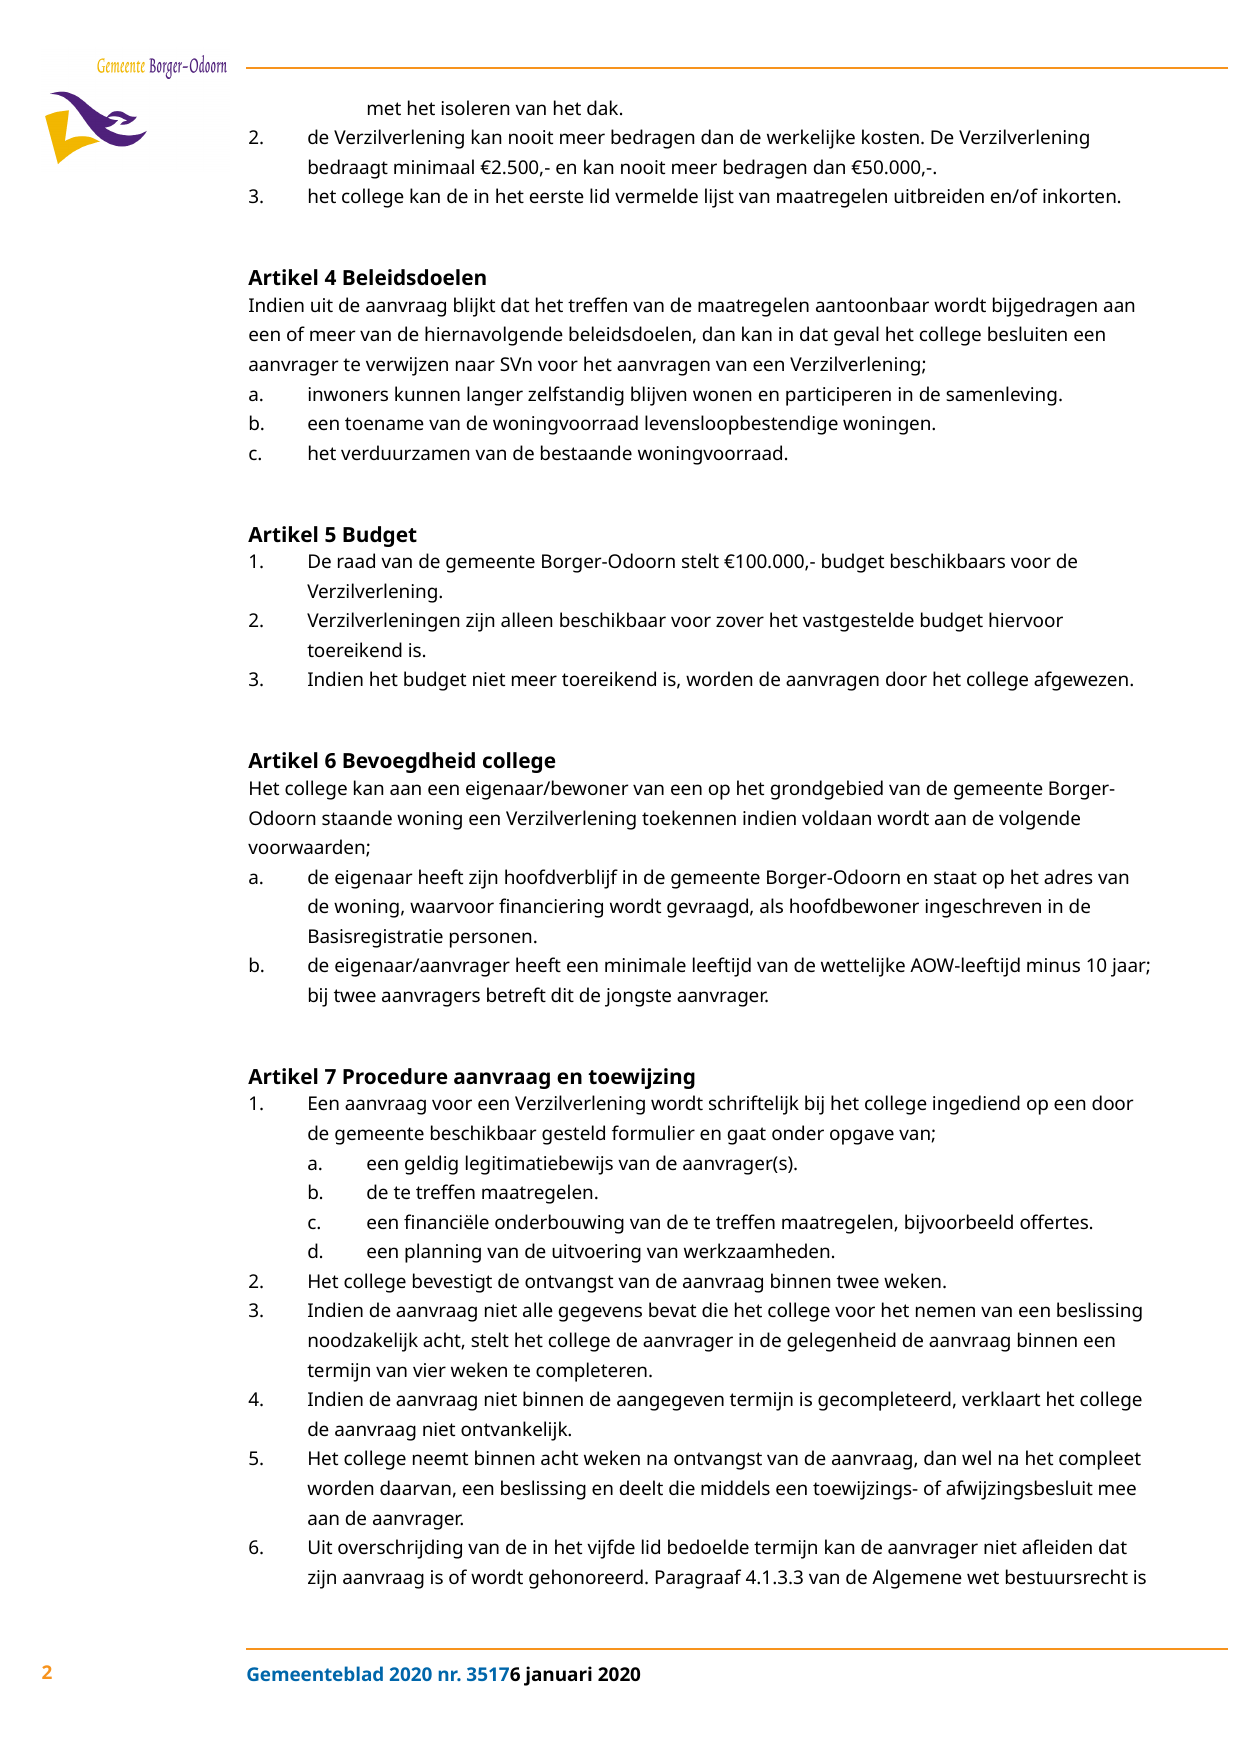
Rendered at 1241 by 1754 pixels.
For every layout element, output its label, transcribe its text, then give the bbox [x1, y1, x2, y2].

list met het isoleren van het dak. [307, 95, 1152, 121]
list het verduurzamen van de bestaande woningvoorraad. [248, 440, 1152, 466]
list een toename van de woningvoorraad levensloopbestendige woningen. [248, 410, 1152, 436]
list Een aanvraag voor een Verzilverlening wordt schriftelijk bij het college ingediend op een door de gemeente beschikbaar gesteld formulier en gaat onder opgave van; [248, 1091, 1152, 1146]
list de Verzilverlening kan nooit meer bedragen dan de werkelijke kosten. De Verzilverlening bedraagt minimaal €2.500,- en kan nooit meer bedragen dan €50.000,-. [248, 124, 1152, 180]
list Uit overschrijding van de in het vijfde lid bedoelde termijn kan de aanvrager niet afleiden dat zijn aanvraag is of wordt gehonoreerd. Paragraaf 4.1.3.3 van de Algemene wet bestuursrecht is [248, 1534, 1152, 1590]
list de te treffen maatregelen. [307, 1179, 1152, 1205]
list een financiële onderbouwing van de te treffen maatregelen, bijvoorbeeld offertes. [307, 1209, 1152, 1235]
list Het college bevestigt de ontvangst van de aanvraag binnen twee weken. [248, 1268, 1152, 1294]
text Artikel 6 Bevoegdheid college [248, 747, 1152, 775]
list Het college neemt binnen acht weken na ontvangst van de aanvraag, dan wel na het compleet worden daarvan, een beslissing en deelt die middels een toewijzings- of afwijzingsbesluit mee aan de aanvrager. [248, 1446, 1152, 1531]
list Indien de aanvraag niet alle gegevens bevat die het college voor het nemen van een beslissing noodzakelijk acht, stelt het college de aanvrager in de gelegenheid de aanvraag binnen een termijn van vier weken te completeren. [248, 1298, 1152, 1383]
list De raad van de gemeente Borger-Odoorn stelt €100.000,- budget beschikbaars voor de Verzilverlening. [248, 548, 1152, 604]
list een planning van de uitvoering van werkzaamheden. [307, 1238, 1152, 1264]
picture [41, 47, 231, 172]
text Het college kan aan een eigenaar/bewoner van een op het grondgebied van de gemeente Borger-Odoorn staande woning een Verzilverlening toekennen indien voldaan wordt aan de volgende voorwaarden; [248, 775, 1152, 860]
list een geldig legitimatiebewijs van de aanvrager(s). [307, 1150, 1152, 1176]
list inwoners kunnen langer zelfstandig blijven wonen en participeren in de samenleving. [248, 381, 1152, 406]
text Artikel 5 Budget [248, 520, 1152, 548]
text Artikel 7 Procedure aanvraag en toewijzing [248, 1062, 1152, 1091]
list het college kan de in het eerste lid vermelde lijst van maatregelen uitbreiden en/of inkorten. [248, 183, 1152, 209]
text Artikel 4 Beleidsdoelen [248, 263, 1152, 292]
text Indien uit de aanvraag blijkt dat het treffen van de maatregelen aantoonbaar wordt bijgedragen aan een of meer van de hiernavolgende beleidsdoelen, dan kan in dat geval het college besluiten een aanvrager te verwijzen naar SVn voor het aanvragen van een Verzilverlening; [248, 292, 1152, 377]
list Indien de aanvraag niet binnen de aangegeven termijn is gecompleteerd, verklaart het college de aanvraag niet ontvankelijk. [248, 1386, 1152, 1442]
list de eigenaar/aanvrager heeft een minimale leeftijd van de wettelijke AOW-leeftijd minus 10 jaar; bij twee aanvragers betreft dit de jongste aanvrager. [248, 953, 1152, 1008]
list de eigenaar heeft zijn hoofdverblijf in de gemeente Borger-Odoorn en staat op het adres van de woning, waarvoor financiering wordt gevraagd, als hoofdbewoner ingeschreven in de Basisregistratie personen. [248, 864, 1152, 949]
list Verzilverleningen zijn alleen beschikbaar voor zover het vastgestelde budget hiervoor toereikend is. [248, 607, 1152, 663]
list Indien het budget niet meer toereikend is, worden de aanvragen door het college afgewezen. [248, 667, 1152, 692]
